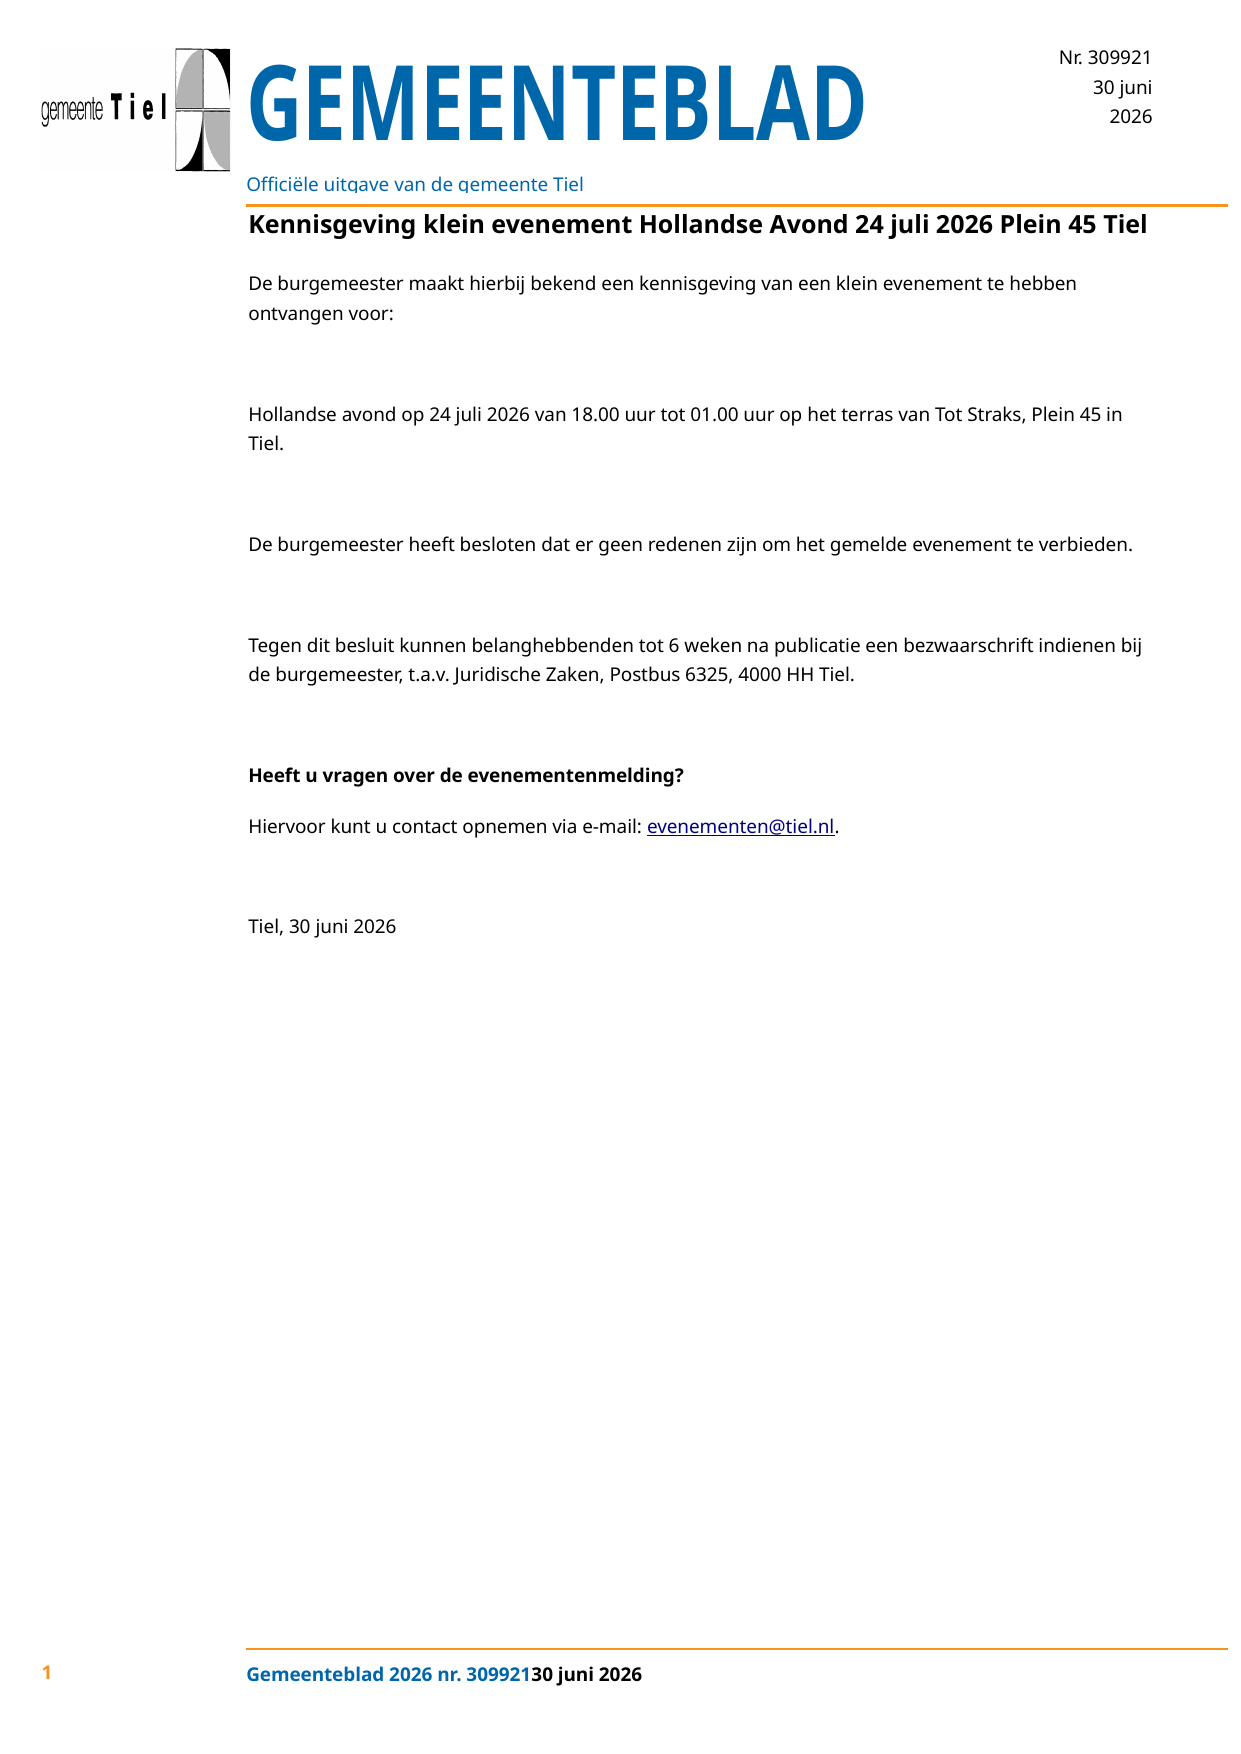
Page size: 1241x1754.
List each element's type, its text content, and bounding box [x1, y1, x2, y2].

text Kennisgeving klein evenement Hollandse Avond 24 juli 2026 Plein 45 Tiel [248, 207, 1152, 241]
text Tegen dit besluit kunnen belanghebbenden tot 6 weken na publicatie een bezwaarschrift indienen bij de burgemeester, t.a.v. Juridische Zaken, Postbus 6325, 4000 HH Tiel. [248, 632, 1152, 687]
picture [41, 47, 231, 172]
text Heeft u vragen over de evenementenmelding? [248, 762, 1152, 788]
text Tiel, 30 juni 2026 [248, 914, 1152, 939]
text Hollandse avond op 24 juli 2026 van 18.00 uur tot 01.00 uur op het terras van Tot Straks, Plein 45 in Tiel. [248, 401, 1152, 456]
text Hiervoor kunt u contact opnemen via e-mail: evenementen@tiel.nl. [248, 813, 1152, 838]
text De burgemeester maakt hierbij bekend een kennisgeving van een klein evenement te hebben ontvangen voor: [248, 270, 1152, 326]
text De burgemeester heeft besloten dat er geen redenen zijn om het gemelde evenement te verbieden. [248, 531, 1152, 557]
